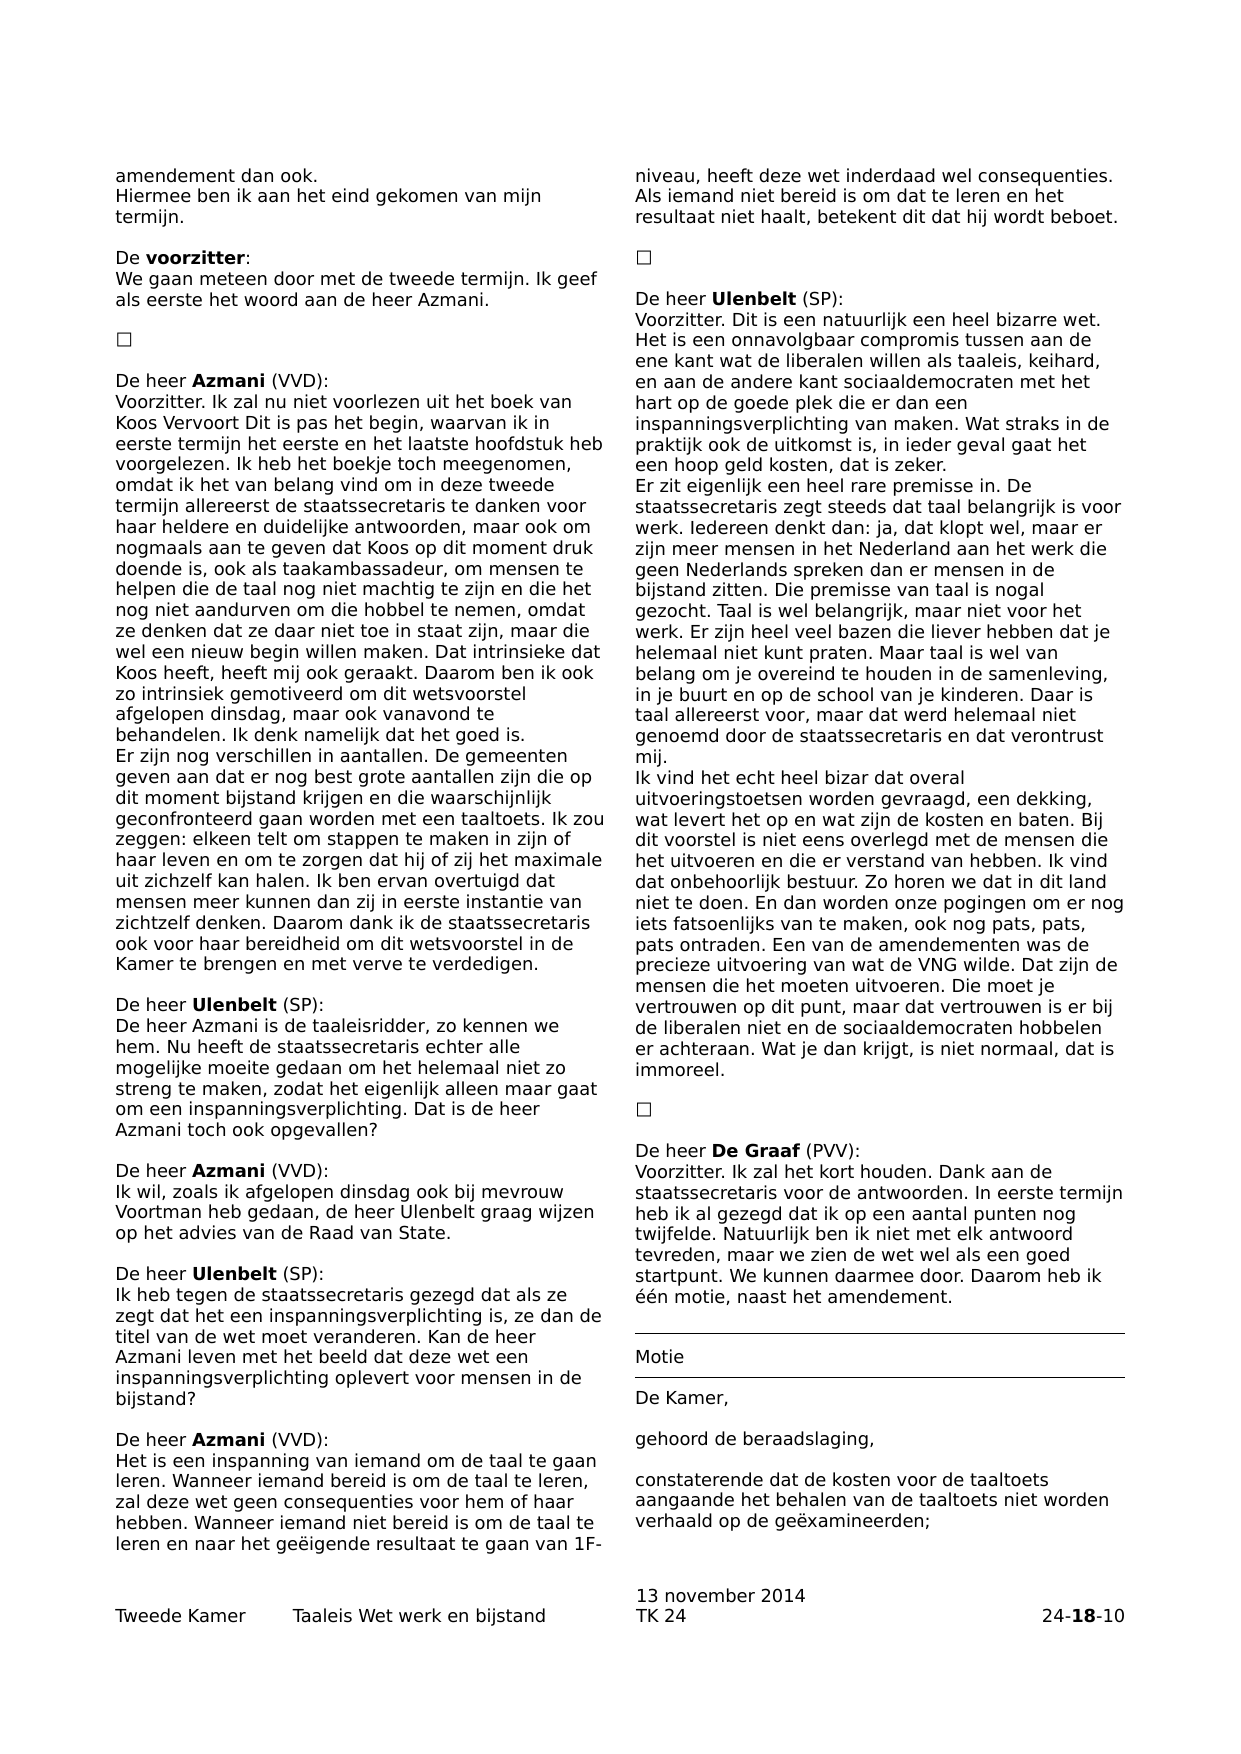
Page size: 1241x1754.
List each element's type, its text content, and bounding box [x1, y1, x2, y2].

text Het is een inspanning van iemand om de taal te gaan leren. Wanneer iemand bereid is om de taal te leren, zal deze wet geen consequenties voor hem of haar hebben. Wanneer iemand niet bereid is om de taal te leren en naar het geëigende resultaat te gaan van 1F- [115, 1450, 605, 1554]
text De heer Ulenbelt (SP): [635, 288, 1125, 309]
text Hiermee ben ik aan het eind gekomen van mijn termijn. [115, 186, 605, 228]
text Er zit eigenlijk een heel rare premisse in. De staatssecretaris zegt steeds dat taal belangrijk is voor werk. Iedereen denkt dan: ja, dat klopt wel, maar er zijn meer mensen in het Nederland aan het werk die geen Nederlands spreken dan er mensen in de bijstand zitten. Die premisse van taal is nogal gezocht. Taal is wel belangrijk, maar niet voor het werk. Er zijn heel veel bazen die liever hebben dat je helemaal niet kunt praten. Maar taal is wel van belang om je overeind te houden in de samenleving, in je buurt en op de school van je kinderen. Daar is taal allereerst voor, maar dat werd helemaal niet genoemd door de staatssecretaris en dat verontrust mij. [635, 476, 1125, 768]
text niveau, heeft deze wet inderdaad wel consequenties. Als iemand niet bereid is om dat te leren en het resultaat niet haalt, betekent dit dat hij wordt beboet. [635, 165, 1125, 228]
text De heer Azmani (VVD): [115, 371, 605, 392]
text ⬜ [635, 1100, 1125, 1121]
text De Kamer, [635, 1388, 1125, 1409]
text ⬜ [635, 248, 1125, 268]
text Er zijn nog verschillen in aantallen. De gemeenten geven aan dat er nog best grote aantallen zijn die op dit moment bijstand krijgen en die waarschijnlijk geconfronteerd gaan worden met een taaltoets. Ik zou zeggen: elkeen telt om stappen te maken in zijn of haar leven en om te zorgen dat hij of zij het maximale uit zichzelf kan halen. Ik ben ervan overtuigd dat mensen meer kunnen dan zij in eerste instantie van zichtzelf denken. Daarom dank ik de staatssecretaris ook voor haar bereidheid om dit wetsvoorstel in de Kamer te brengen en met verve te verdedigen. [115, 746, 605, 975]
text De heer Azmani (VVD): [115, 1161, 605, 1181]
text Ik heb tegen de staatssecretaris gezegd dat als ze zegt dat het een inspanningsverplichting is, ze dan de titel van de wet moet veranderen. Kan de heer Azmani leven met het beeld dat deze wet een inspanningsverplichting oplevert voor mensen in de bijstand? [115, 1285, 605, 1410]
text De voorzitter: [115, 248, 605, 268]
text De heer De Graaf (PVV): [635, 1141, 1125, 1162]
text ⬜ [115, 330, 605, 351]
text De heer Azmani (VVD): [115, 1430, 605, 1450]
text Voorzitter. Dit is een natuurlijk een heel bizarre wet. Het is een onnavolgbaar compromis tussen aan de ene kant wat de liberalen willen als taaleis, keihard, en aan de andere kant sociaaldemocraten met het hart op de goede plek die er dan een inspanningsverplichting van maken. Wat straks in de praktijk ook de uitkomst is, in ieder geval gaat het een hoop geld kosten, dat is zeker. [635, 309, 1125, 476]
text De heer Azmani is de taaleisridder, zo kennen we hem. Nu heeft de staatssecretaris echter alle mogelijke moeite gedaan om het helemaal niet zo streng te maken, zodat het eigenlijk alleen maar gaat om een inspanningsverplichting. Dat is de heer Azmani toch ook opgevallen? [115, 1016, 605, 1141]
text Ik wil, zoals ik afgelopen dinsdag ook bij mevrouw Voortman heb gedaan, de heer Ulenbelt graag wijzen op het advies van de Raad van State. [115, 1181, 605, 1244]
text Motie [635, 1347, 1125, 1368]
text De heer Ulenbelt (SP): [115, 995, 605, 1016]
text Voorzitter. Ik zal nu niet voorlezen uit het boek van Koos Vervoort Dit is pas het begin, waarvan ik in eerste termijn het eerste en het laatste hoofdstuk heb voorgelezen. Ik heb het boekje toch meegenomen, omdat ik het van belang vind om in deze tweede termijn allereerst de staatssecretaris te danken voor haar heldere en duidelijke antwoorden, maar ook om nogmaals aan te geven dat Koos op dit moment druk doende is, ook als taakambassadeur, om mensen te helpen die de taal nog niet machtig te zijn en die het nog niet aandurven om die hobbel te nemen, omdat ze denken dat ze daar niet toe in staat zijn, maar die wel een nieuw begin willen maken. Dat intrinsieke dat Koos heeft, heeft mij ook geraakt. Daarom ben ik ook zo intrinsiek gemotiveerd om dit wetsvoorstel afgelopen dinsdag, maar ook vanavond te behandelen. Ik denk namelijk dat het goed is. [115, 392, 605, 746]
text constaterende dat de kosten voor de taaltoets aangaande het behalen van de taaltoets niet worden verhaald op de geëxamineerden; [635, 1469, 1125, 1532]
text amendement dan ook. [115, 165, 605, 186]
text We gaan meteen door met de tweede termijn. Ik geef als eerste het woord aan de heer Azmani. [115, 268, 605, 310]
text De heer Ulenbelt (SP): [115, 1264, 605, 1285]
text gehoord de beraadslaging, [635, 1429, 1125, 1449]
text Ik vind het echt heel bizar dat overal uitvoeringstoetsen worden gevraagd, een dekking, wat levert het op en wat zijn de kosten en baten. Bij dit voorstel is niet eens overlegd met de mensen die het uitvoeren en die er verstand van hebben. Ik vind dat onbehoorlijk bestuur. Zo horen we dat in dit land niet te doen. En dan worden onze pogingen om er nog iets fatsoenlijks van te maken, ook nog pats, pats, pats ontraden. Een van de amendementen was de precieze uitvoering van wat de VNG wilde. Dat zijn de mensen die het moeten uitvoeren. Die moet je vertrouwen op dit punt, maar dat vertrouwen is er bij de liberalen niet en de sociaaldemocraten hobbelen er achteraan. Wat je dan krijgt, is niet normaal, dat is immoreel. [635, 768, 1125, 1080]
text Voorzitter. Ik zal het kort houden. Dank aan de staatssecretaris voor de antwoorden. In eerste termijn heb ik al gezegd dat ik op een aantal punten nog twijfelde. Natuurlijk ben ik niet met elk antwoord tevreden, maar we zien de wet wel als een goed startpunt. We kunnen daarmee door. Daarom heb ik één motie, naast het amendement. [635, 1162, 1125, 1307]
